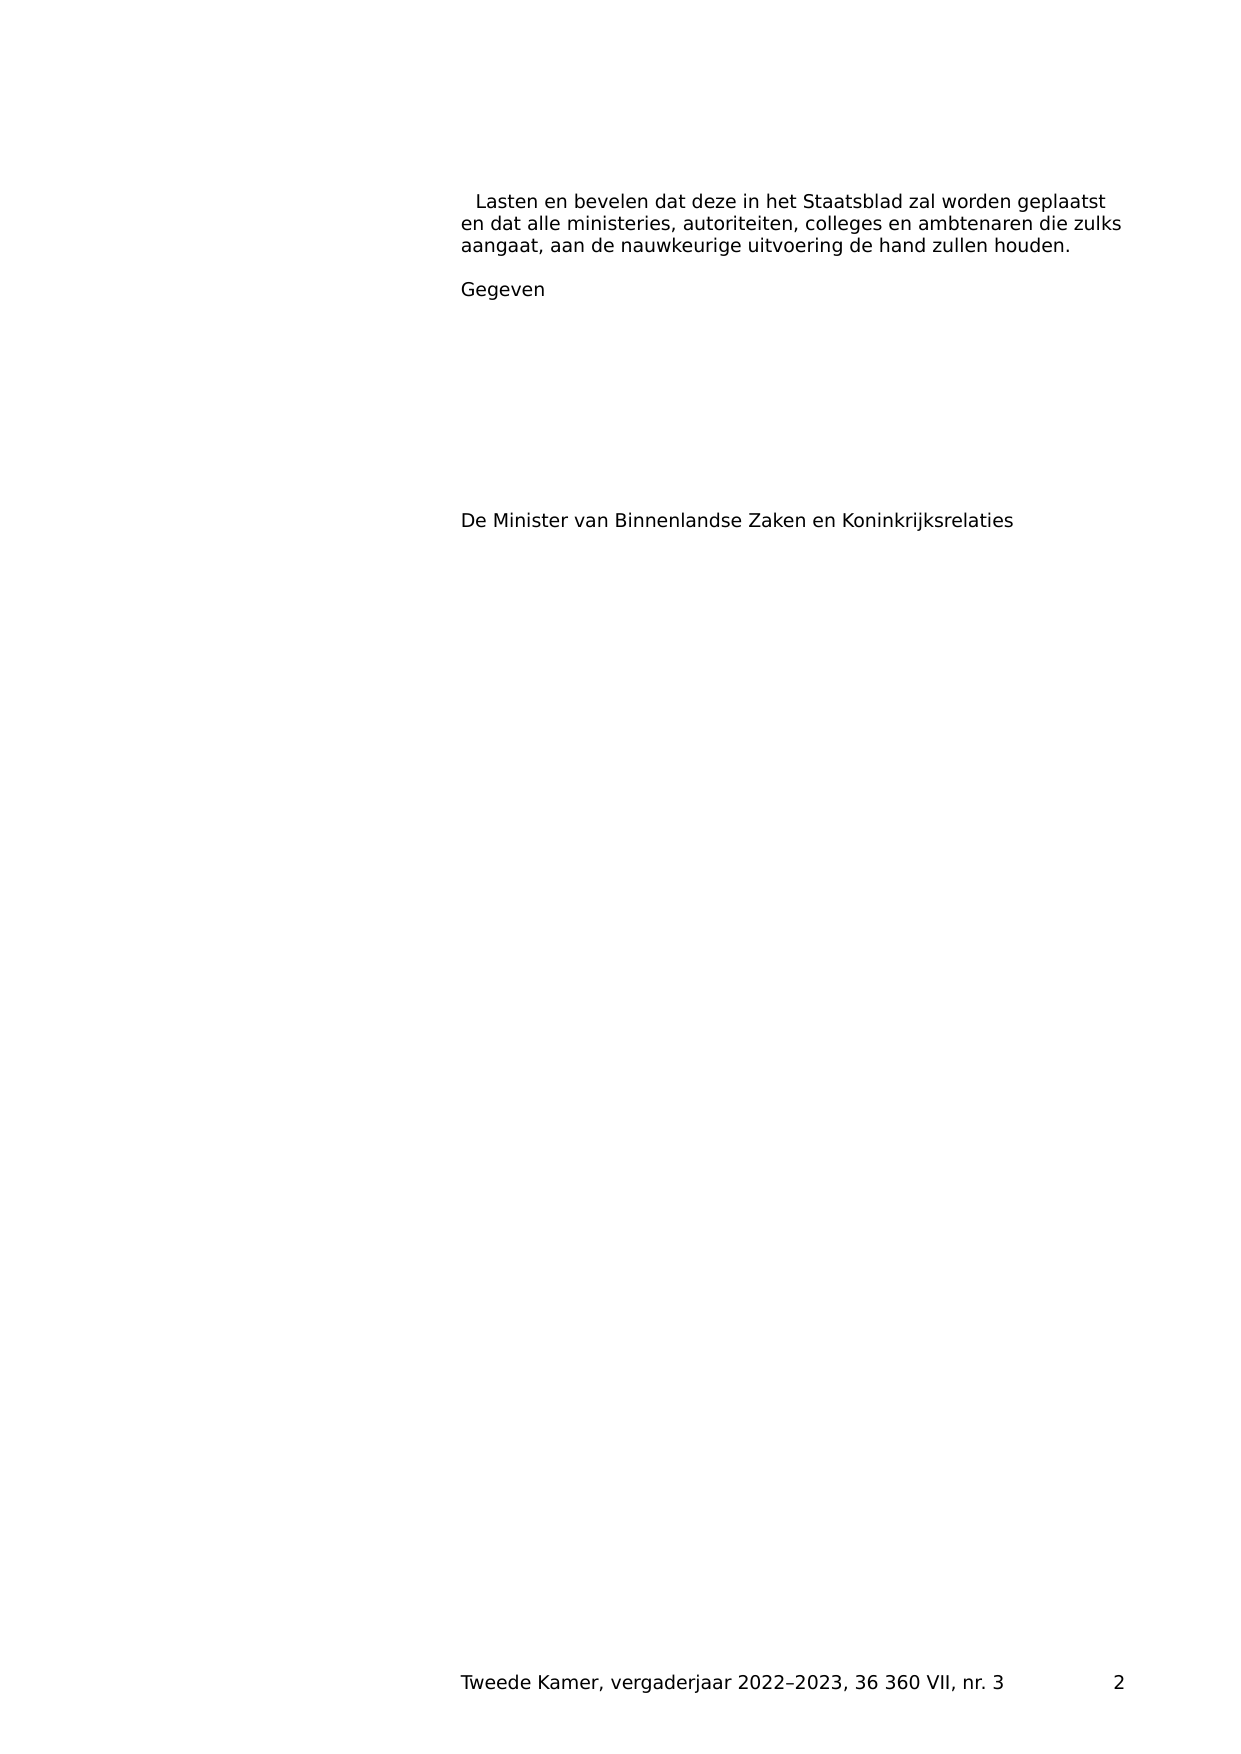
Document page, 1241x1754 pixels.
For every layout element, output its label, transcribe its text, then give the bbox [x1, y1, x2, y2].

text De Minister van Binnenlandse Zaken en Koninkrijksrelaties [461, 510, 1125, 532]
text Lasten en bevelen dat deze in het Staatsblad zal worden geplaatst en dat alle ministeries, autoriteiten, colleges en ambtenaren die zulks aangaat, aan de nauwkeurige uitvoering de hand zullen houden. [461, 191, 1125, 257]
text Gegeven [461, 279, 1125, 301]
